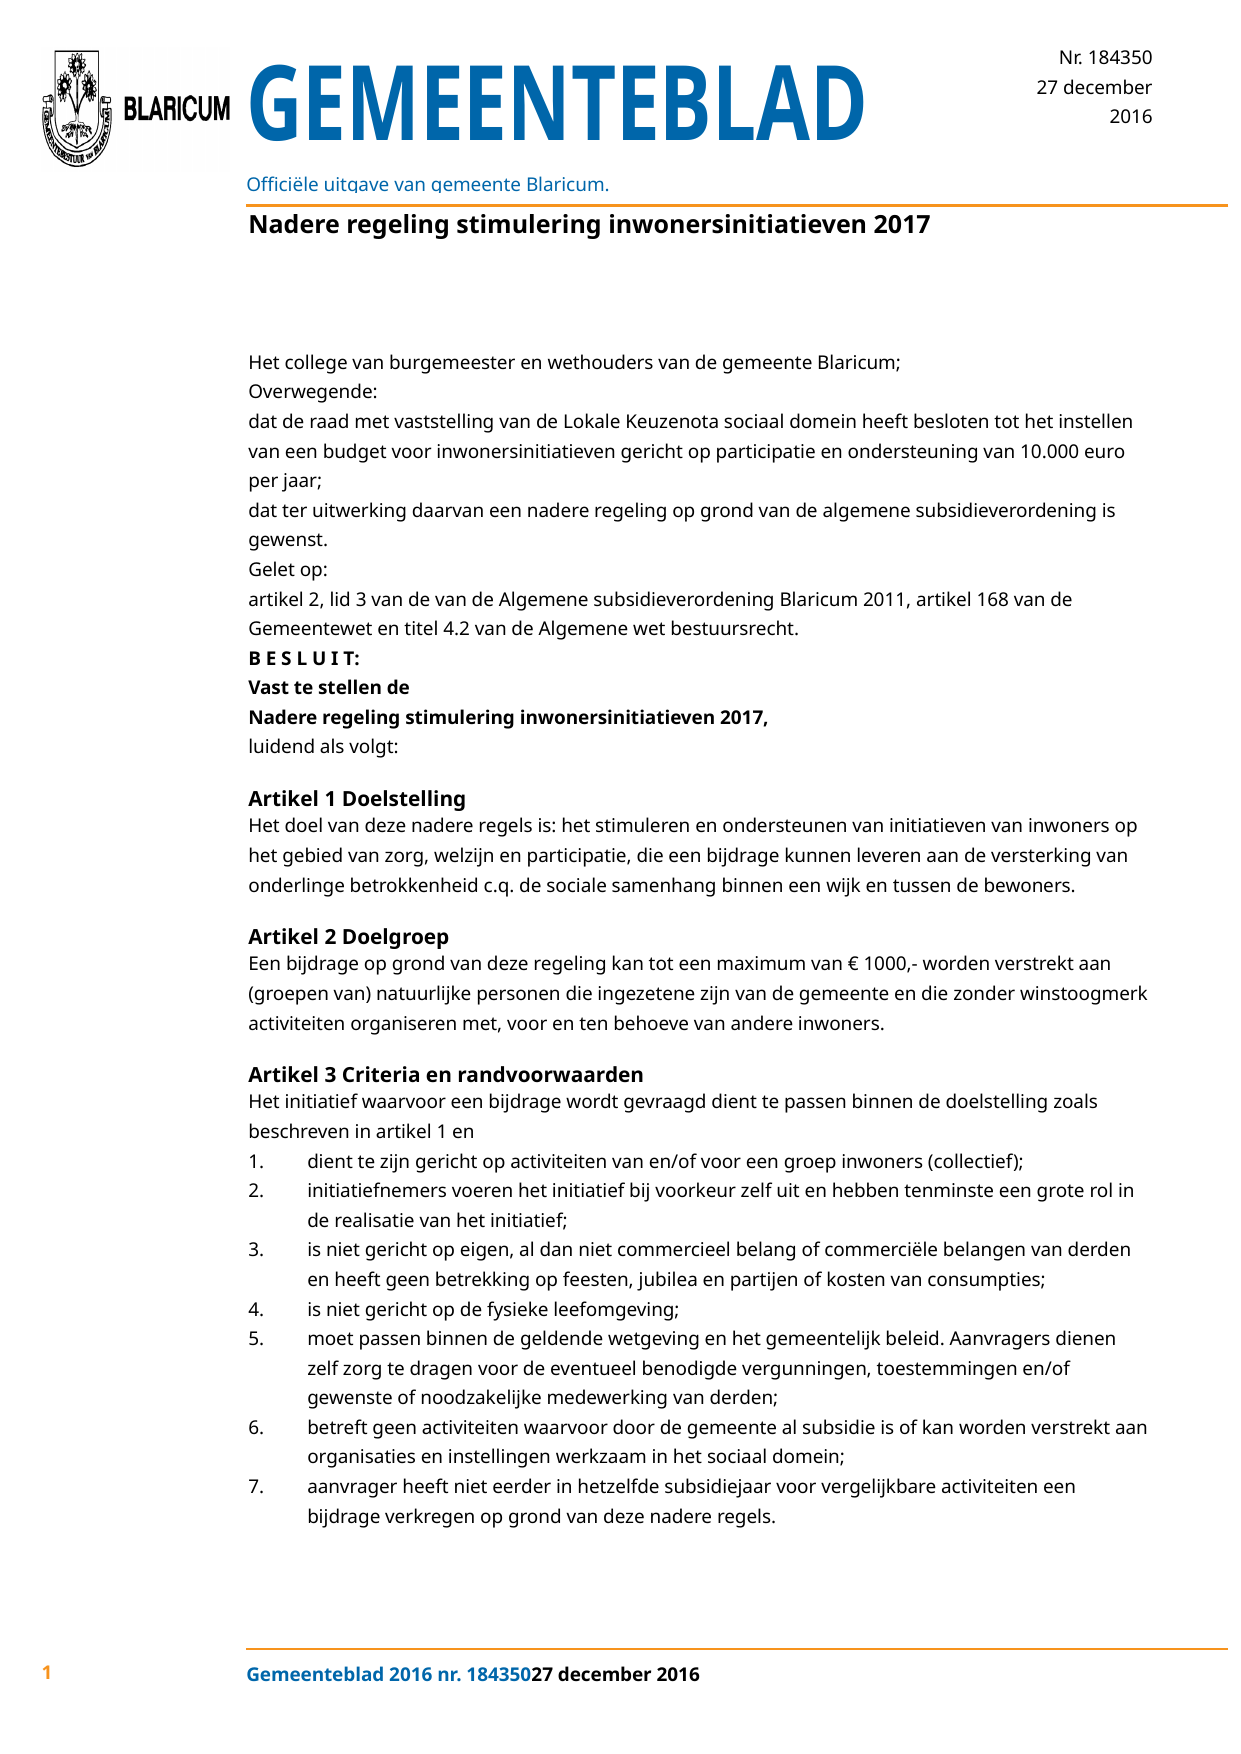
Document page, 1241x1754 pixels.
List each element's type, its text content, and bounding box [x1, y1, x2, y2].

list is niet gericht op eigen, al dan niet commercieel belang of commerciële belangen van derden en heeft geen betrekking op feesten, jubilea en partijen of kosten van consumpties; [248, 1237, 1152, 1292]
text dat ter uitwerking daarvan een nadere regeling op grond van de algemene subsidieverordening is gewenst. [248, 497, 1152, 552]
text Nadere regeling stimulering inwonersinitiatieven 2017 [248, 207, 1152, 241]
text Het doel van deze nadere regels is: het stimuleren en ondersteunen van initiatieven van inwoners op het gebied van zorg, welzijn en participatie, die een bijdrage kunnen leveren aan de versterking van onderlinge betrokkenheid c.q. de sociale samenhang binnen een wijk en tussen de bewoners. [248, 813, 1152, 897]
text Gelet op: [248, 556, 1152, 582]
text Overwegende: [248, 379, 1152, 404]
list betreft geen activiteiten waarvoor door de gemeente al subsidie is of kan worden verstrekt aan organisaties en instellingen werkzaam in het sociaal domein; [248, 1414, 1152, 1469]
text Artikel 2 Doelgroep [248, 922, 1152, 951]
text luidend als volgt: [248, 734, 1152, 759]
text Artikel 3 Criteria en randvoorwaarden [248, 1060, 1152, 1089]
list dient te zijn gericht op activiteiten van en/of voor een groep inwoners (collectief); [248, 1148, 1152, 1173]
list is niet gericht op de fysieke leefomgeving; [248, 1296, 1152, 1321]
text B E S L U I T: [248, 645, 1152, 671]
list aanvrager heeft niet eerder in hetzelfde subsidiejaar voor vergelijkbare activiteiten een bijdrage verkregen op grond van deze nadere regels. [248, 1473, 1152, 1528]
text Vast te stellen de [248, 674, 1152, 700]
picture [41, 47, 231, 172]
text Het initiatief waarvoor een bijdrage wordt gevraagd dient te passen binnen de doelstelling zoals beschreven in artikel 1 en [248, 1089, 1152, 1144]
list moet passen binnen de geldende wetgeving en het gemeentelijk beleid. Aanvragers dienen zelf zorg te dragen voor de eventueel benodigde vergunningen, toestemmingen en/of gewenste of noodzakelijke medewerking van derden; [248, 1325, 1152, 1410]
text Nadere regeling stimulering inwonersinitiatieven 2017, [248, 704, 1152, 730]
text Artikel 1 Doelstelling [248, 784, 1152, 813]
text dat de raad met vaststelling van de Lokale Keuzenota sociaal domein heeft besloten tot het instellen van een budget voor inwonersinitiatieven gericht op participatie en ondersteuning van 10.000 euro per jaar; [248, 408, 1152, 493]
text artikel 2, lid 3 van de van de Algemene subsidieverordening Blaricum 2011, artikel 168 van de Gemeentewet en titel 4.2 van de Algemene wet bestuursrecht. [248, 586, 1152, 641]
list initiatiefnemers voeren het initiatief bij voorkeur zelf uit en hebben tenminste een grote rol in de realisatie van het initiatief; [248, 1177, 1152, 1233]
text Een bijdrage op grond van deze regeling kan tot een maximum van € 1000,- worden verstrekt aan (groepen van) natuurlijke personen die ingezetene zijn van de gemeente en die zonder winstoogmerk activiteiten organiseren met, voor en ten behoeve van andere inwoners. [248, 951, 1152, 1036]
text Het college van burgemeester en wethouders van de gemeente Blaricum; [248, 349, 1152, 375]
